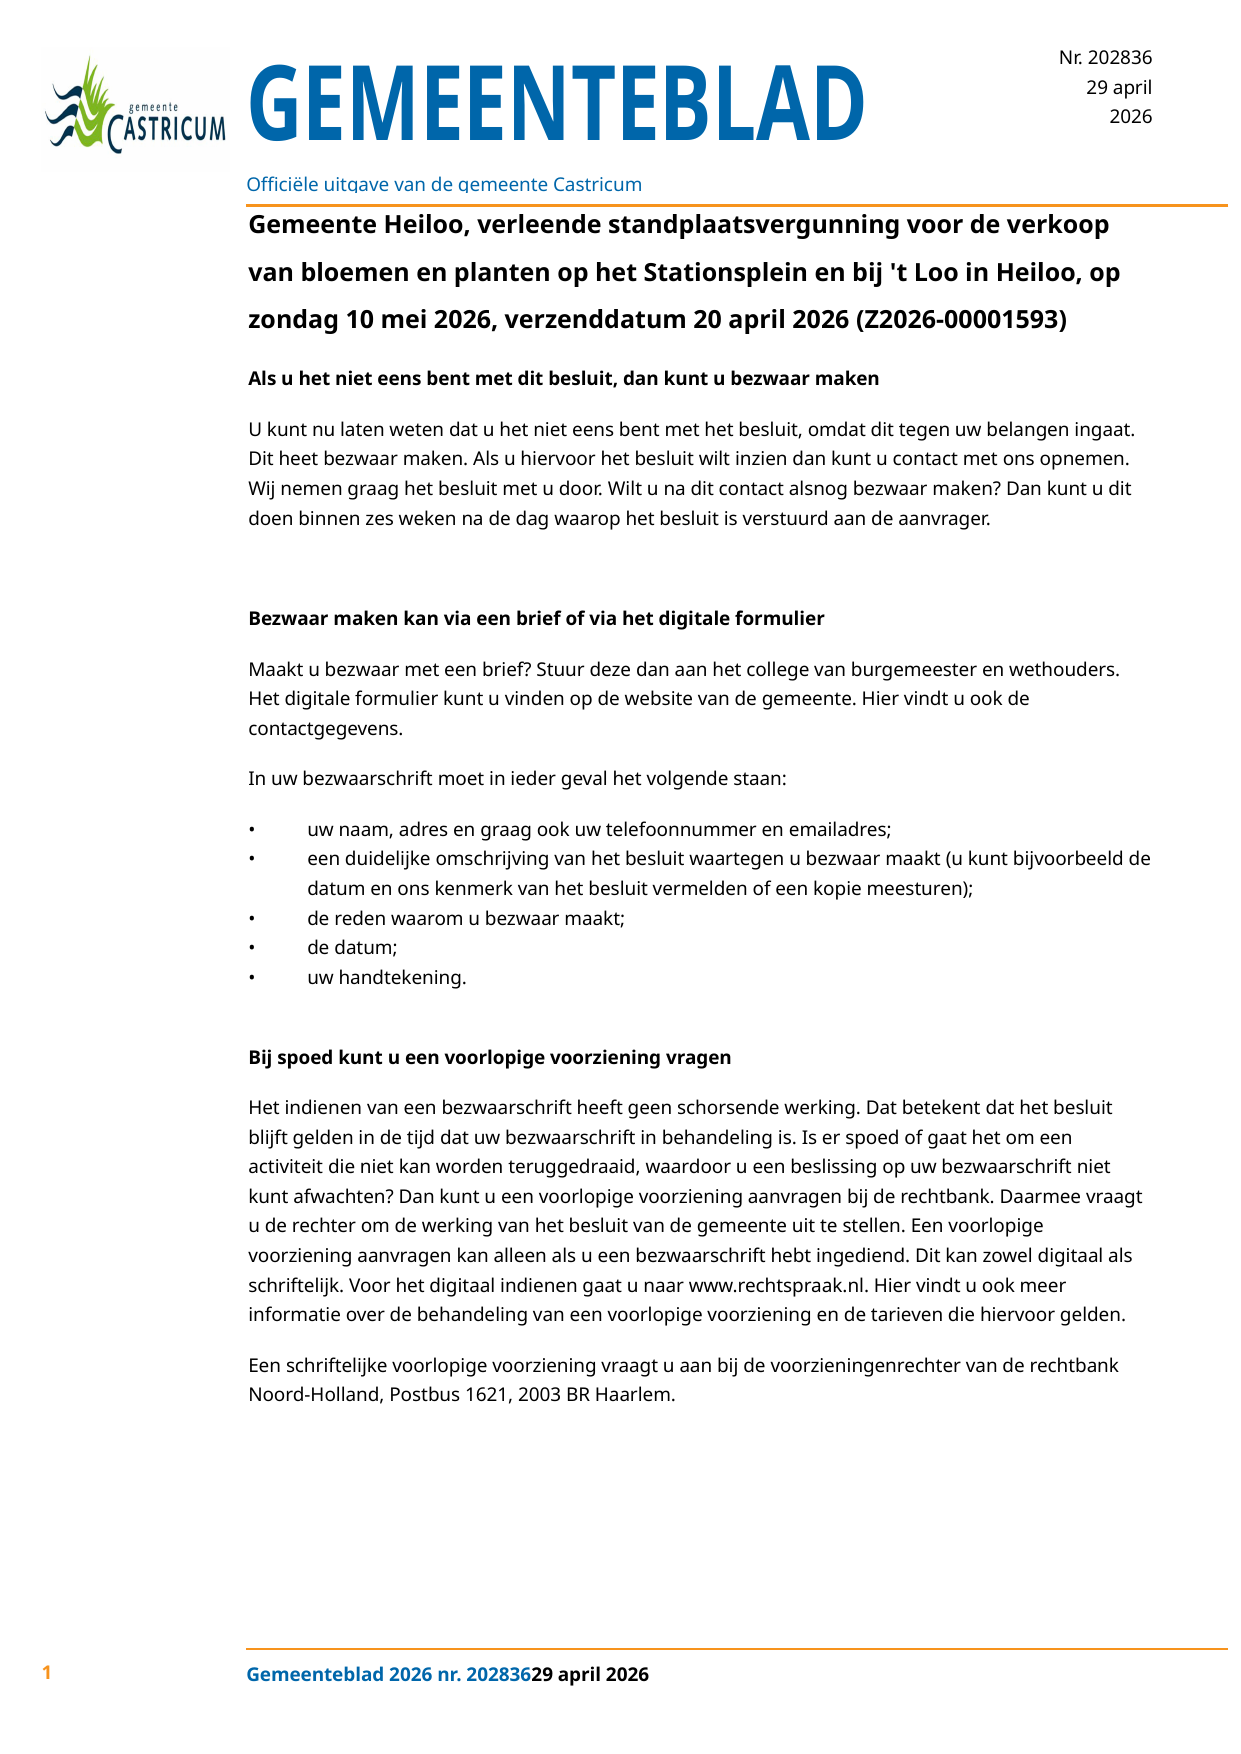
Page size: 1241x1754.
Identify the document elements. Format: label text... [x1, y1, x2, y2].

list de reden waarom u bezwaar maakt; [248, 905, 1152, 930]
text Bezwaar maken kan via een brief of via het digitale formulier [248, 606, 1152, 631]
list een duidelijke omschrijving van het besluit waartegen u bezwaar maakt (u kunt bijvoorbeeld de datum en ons kenmerk van het besluit vermelden of een kopie meesturen); [248, 846, 1152, 901]
text Bij spoed kunt u een voorlopige voorziening vragen [248, 1044, 1152, 1069]
text U kunt nu laten weten dat u het niet eens bent met het besluit, omdat dit tegen uw belangen ingaat. Dit heet bezwaar maken. Als u hiervoor het besluit wilt inzien dan kunt u contact met ons opnemen. Wij nemen graag het besluit met u door. Wilt u na dit contact alsnog bezwaar maken? Dan kunt u dit doen binnen zes weken na de dag waarop het besluit is verstuurd aan de aanvrager. [248, 416, 1152, 530]
picture [41, 47, 231, 172]
text Gemeente Heiloo, verleende standplaatsvergunning voor de verkoop van bloemen en planten op het Stationsplein en bij 't Loo in Heiloo, op zondag 10 mei 2026, verzenddatum 20 april 2026 (Z2026-00001593) [248, 207, 1152, 336]
list uw naam, adres en graag ook uw telefoonnummer en emailadres; [248, 816, 1152, 842]
text Het indienen van een bezwaarschrift heeft geen schorsende werking. Dat betekent dat het besluit blijft gelden in de tijd dat uw bezwaarschrift in behandeling is. Is er spoed of gaat het om een activiteit die niet kan worden teruggedraaid, waardoor u een beslissing op uw bezwaarschrift niet kunt afwachten? Dan kunt u een voorlopige voorziening aanvragen bij de rechtbank. Daarmee vraagt u de rechter om de werking van het besluit van de gemeente uit te stellen. Een voorlopige voorziening aanvragen kan alleen als u een bezwaarschrift hebt ingediend. Dit kan zowel digitaal als schriftelijk. Voor het digitaal indienen gaat u naar www.rechtspraak.nl. Hier vindt u ook meer informatie over de behandeling van een voorlopige voorziening en de tarieven die hiervoor gelden. [248, 1094, 1152, 1327]
text Als u het niet eens bent met dit besluit, dan kunt u bezwaar maken [248, 366, 1152, 391]
list uw handtekening. [248, 964, 1152, 989]
text Maakt u bezwaar met een brief? Stuur deze dan aan het college van burgemeester en wethouders. Het digitale formulier kunt u vinden op de website van de gemeente. Hier vindt u ook de contactgegevens. [248, 656, 1152, 741]
text In uw bezwaarschrift moet in ieder geval het volgende staan: [248, 766, 1152, 791]
list de datum; [248, 934, 1152, 960]
text Een schriftelijke voorlopige voorziening vraagt u aan bij de voorzieningenrechter van de rechtbank Noord-Holland, Postbus 1621, 2003 BR Haarlem. [248, 1352, 1152, 1407]
